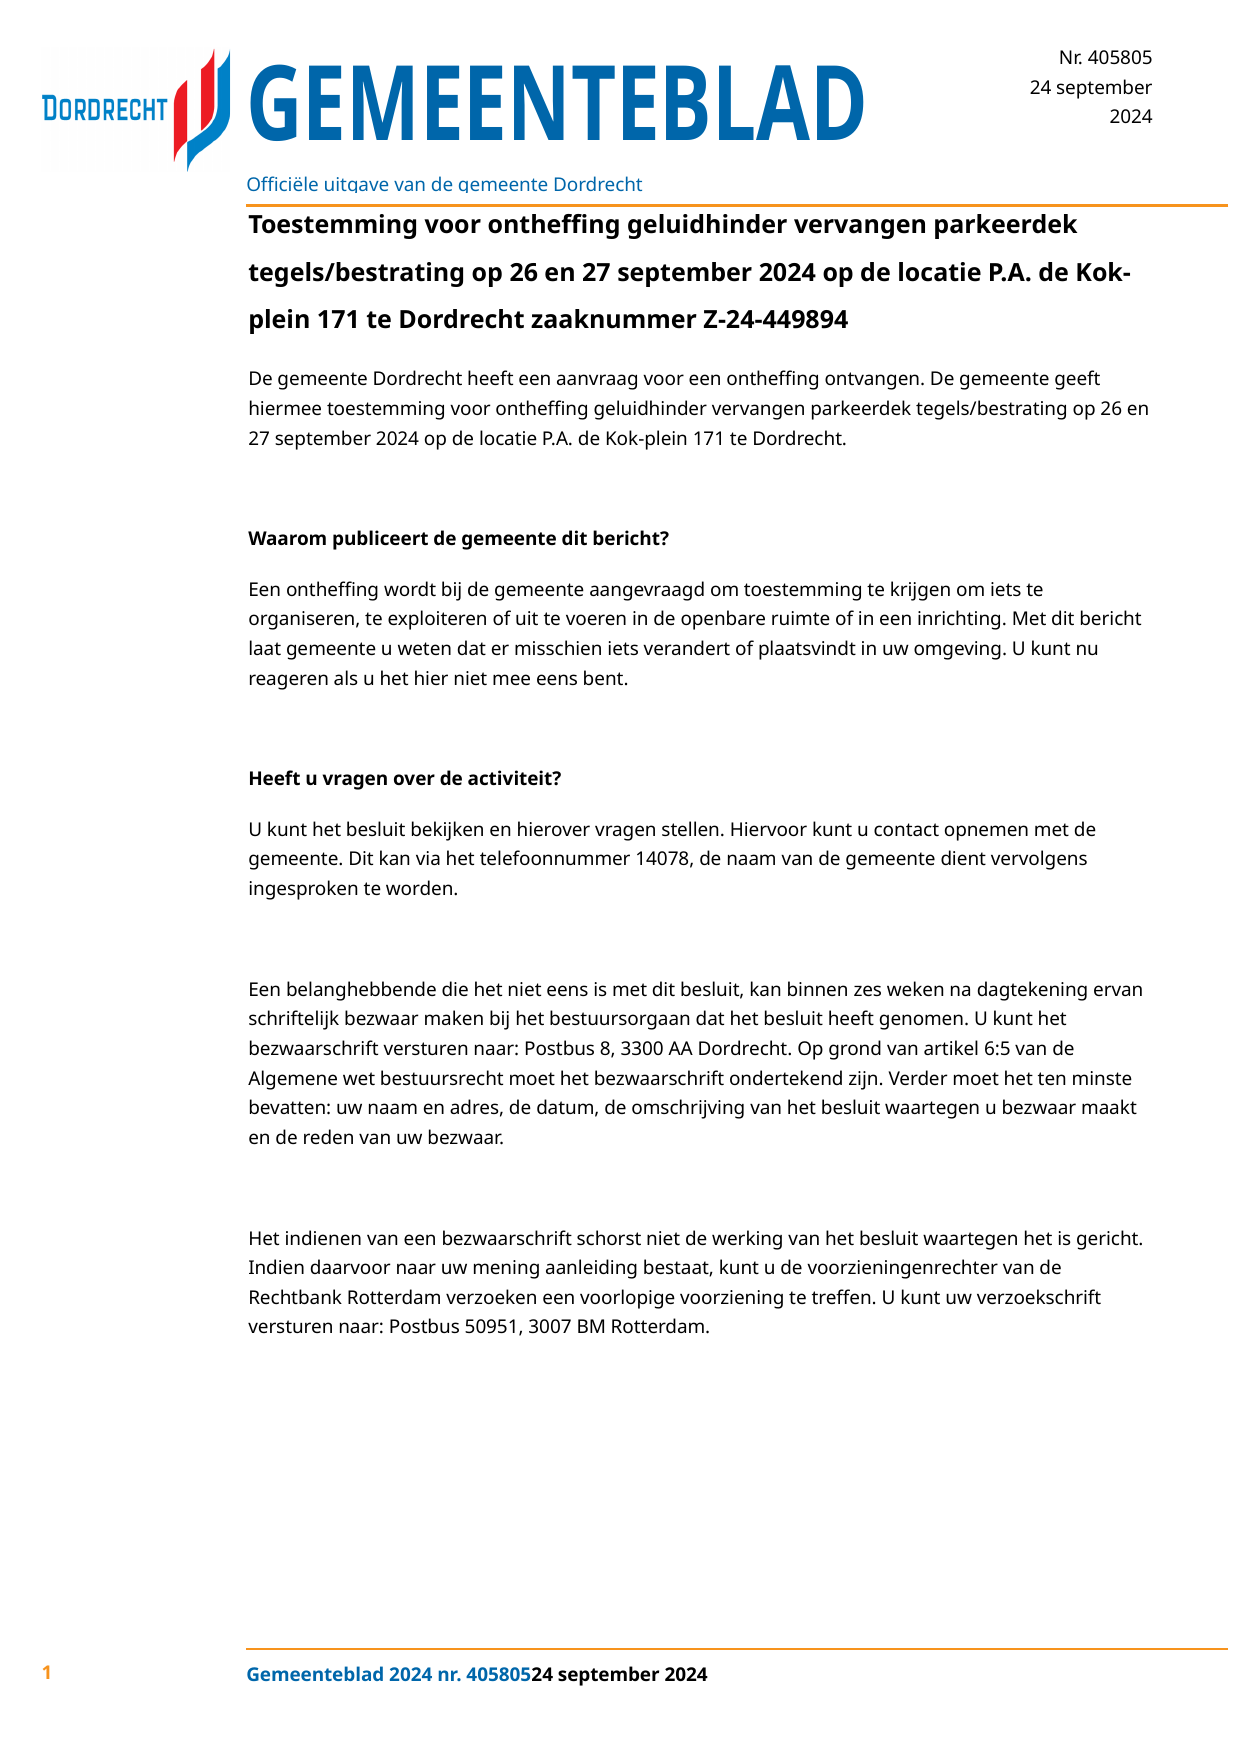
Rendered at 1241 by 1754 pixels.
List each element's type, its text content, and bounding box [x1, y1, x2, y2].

picture [41, 47, 231, 172]
text Een belanghebbende die het niet eens is met dit besluit, kan binnen zes weken na dagtekening ervan schriftelijk bezwaar maken bij het bestuursorgaan dat het besluit heeft genomen. U kunt het bezwaarschrift versturen naar: Postbus 8, 3300 AA Dordrecht. Op grond van artikel 6:5 van de Algemene wet bestuursrecht moet het bezwaarschrift ondertekend zijn. Verder moet het ten minste bevatten: uw naam en adres, de datum, de omschrijving van het besluit waartegen u bezwaar maakt en de reden van uw bezwaar. [248, 976, 1152, 1149]
text Het indienen van een bezwaarschrift schorst niet de werking van het besluit waartegen het is gericht. Indien daarvoor naar uw mening aanleiding bestaat, kunt u de voorzieningenrechter van de Rechtbank Rotterdam verzoeken een voorlopige voorziening te treffen. U kunt uw verzoekschrift versturen naar: Postbus 50951, 3007 BM Rotterdam. [248, 1225, 1152, 1339]
text Toestemming voor ontheffing geluidhinder vervangen parkeerdek tegels/bestrating op 26 en 27 september 2024 op de locatie P.A. de Kok-plein 171 te Dordrecht zaaknummer Z-24-449894 [248, 207, 1152, 336]
text De gemeente Dordrecht heeft een aanvraag voor een ontheffing ontvangen. De gemeente geeft hiermee toestemming voor ontheffing geluidhinder vervangen parkeerdek tegels/bestrating op 26 en 27 september 2024 op de locatie P.A. de Kok-plein 171 te Dordrecht. [248, 366, 1152, 450]
text Waarom publiceert de gemeente dit bericht? [248, 526, 1152, 551]
text Een ontheffing wordt bij de gemeente aangevraagd om toestemming te krijgen om iets te organiseren, te exploiteren of uit te voeren in de openbare ruimte of in een inrichting. Met dit bericht laat gemeente u weten dat er misschien iets verandert of plaatsvindt in uw omgeving. U kunt nu reageren als u het hier niet mee eens bent. [248, 576, 1152, 690]
text Heeft u vragen over de activiteit? [248, 766, 1152, 791]
text U kunt het besluit bekijken en hierover vragen stellen. Hiervoor kunt u contact opnemen met de gemeente. Dit kan via het telefoonnummer 14078, de naam van de gemeente dient vervolgens ingesproken te worden. [248, 816, 1152, 901]
